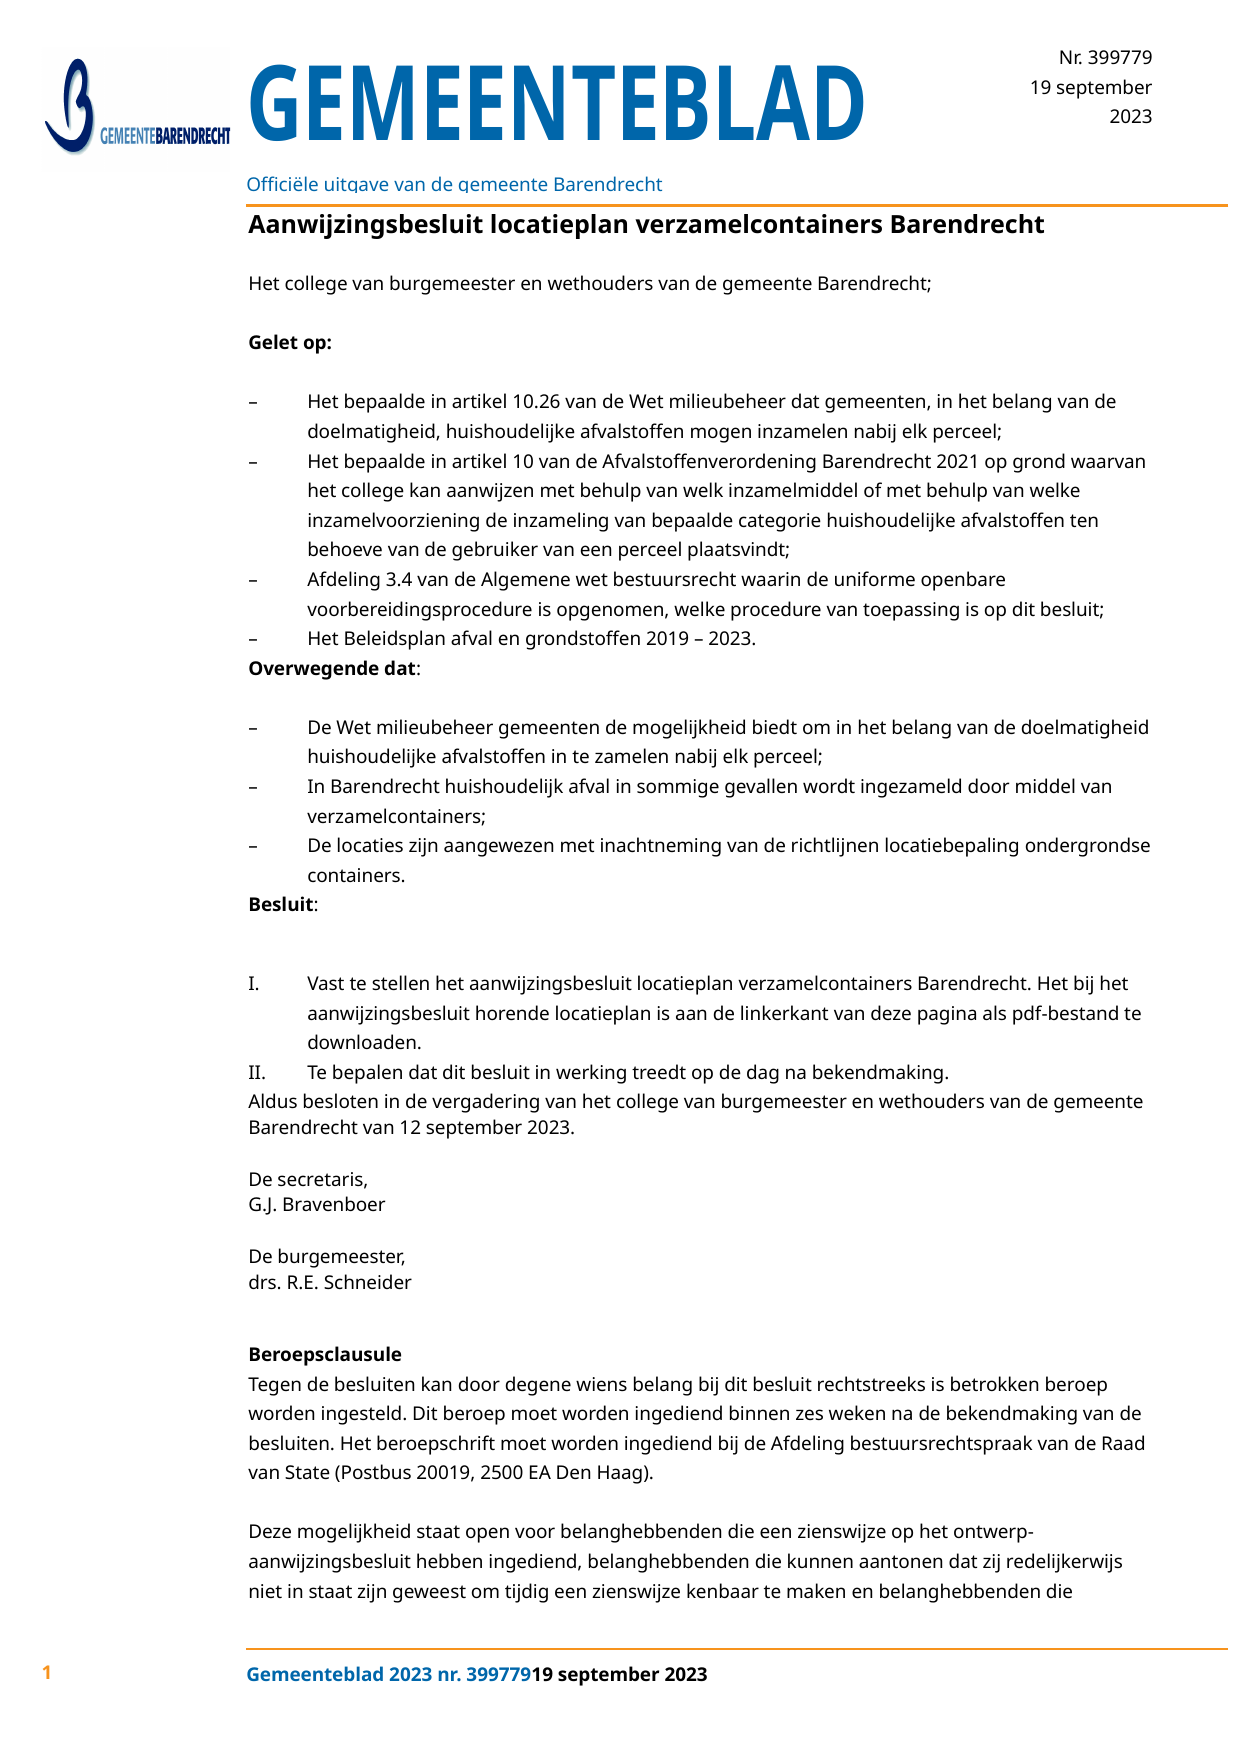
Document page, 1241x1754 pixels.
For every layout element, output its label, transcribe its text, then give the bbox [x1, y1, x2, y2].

text Tegen de besluiten kan door degene wiens belang bij dit besluit rechtstreeks is betrokken beroep worden ingesteld. Dit beroep moet worden ingediend binnen zes weken na de bekendmaking van de besluiten. Het beroepschrift moet worden ingediend bij de Afdeling bestuursrechtspraak van de Raad van State (Postbus 20019, 2500 EA Den Haag). [248, 1371, 1152, 1485]
text Beroepsclausule [248, 1341, 1152, 1367]
text Aldus besloten in de vergadering van het college van burgemeester en wethouders van de gemeente Barendrecht van 12 september 2023. [248, 1089, 1152, 1140]
list De locaties zijn aangewezen met inachtneming van de richtlijnen locatiebepaling ondergrondse containers. [248, 832, 1152, 888]
list Het bepaalde in artikel 10 van de Afvalstoffenverordening Barendrecht 2021 op grond waarvan het college kan aanwijzen met behulp van welk inzamelmiddel of met behulp van welke inzamelvoorziening de inzameling van bepaalde categorie huishoudelijke afvalstoffen ten behoeve van de gebruiker van een perceel plaatsvindt; [248, 448, 1152, 562]
picture [41, 47, 231, 172]
list In Barendrecht huishoudelijk afval in sommige gevallen wordt ingezameld door middel van verzamelcontainers; [248, 773, 1152, 828]
list Te bepalen dat dit besluit in werking treedt op de dag na bekendmaking. [248, 1059, 1152, 1085]
text Besluit: [248, 892, 1152, 917]
list Het Beleidsplan afval en grondstoffen 2019 – 2023. [248, 625, 1152, 651]
text Deze mogelijkheid staat open voor belanghebbenden die een zienswijze op het ontwerp-aanwijzingsbesluit hebben ingediend, belanghebbenden die kunnen aantonen dat zij redelijkerwijs niet in staat zijn geweest om tijdig een zienswijze kenbaar te maken en belanghebbenden die [248, 1519, 1152, 1603]
list De Wet milieubeheer gemeenten de mogelijkheid biedt om in het belang van de doelmatigheid huishoudelijke afvalstoffen in te zamelen nabij elk perceel; [248, 714, 1152, 769]
text De secretaris, [248, 1166, 1152, 1192]
text Het college van burgemeester en wethouders van de gemeente Barendrecht; [248, 270, 1152, 296]
text Overwegende dat: [248, 655, 1152, 681]
list Het bepaalde in artikel 10.26 van de Wet milieubeheer dat gemeenten, in het belang van de doelmatigheid, huishoudelijke afvalstoffen mogen inzamelen nabij elk perceel; [248, 389, 1152, 444]
text drs. R.E. Schneider [248, 1269, 1152, 1294]
text Aanwijzingsbesluit locatieplan verzamelcontainers Barendrecht [248, 207, 1152, 241]
text Gelet op: [248, 329, 1152, 355]
list Afdeling 3.4 van de Algemene wet bestuursrecht waarin de uniforme openbare voorbereidingsprocedure is opgenomen, welke procedure van toepassing is op dit besluit; [248, 566, 1152, 621]
text De burgemeester, [248, 1243, 1152, 1269]
text G.J. Bravenboer [248, 1192, 1152, 1217]
list Vast te stellen het aanwijzingsbesluit locatieplan verzamelcontainers Barendrecht. Het bij het aanwijzingsbesluit horende locatieplan is aan de linkerkant van deze pagina als pdf-bestand te downloaden. [248, 970, 1152, 1055]
